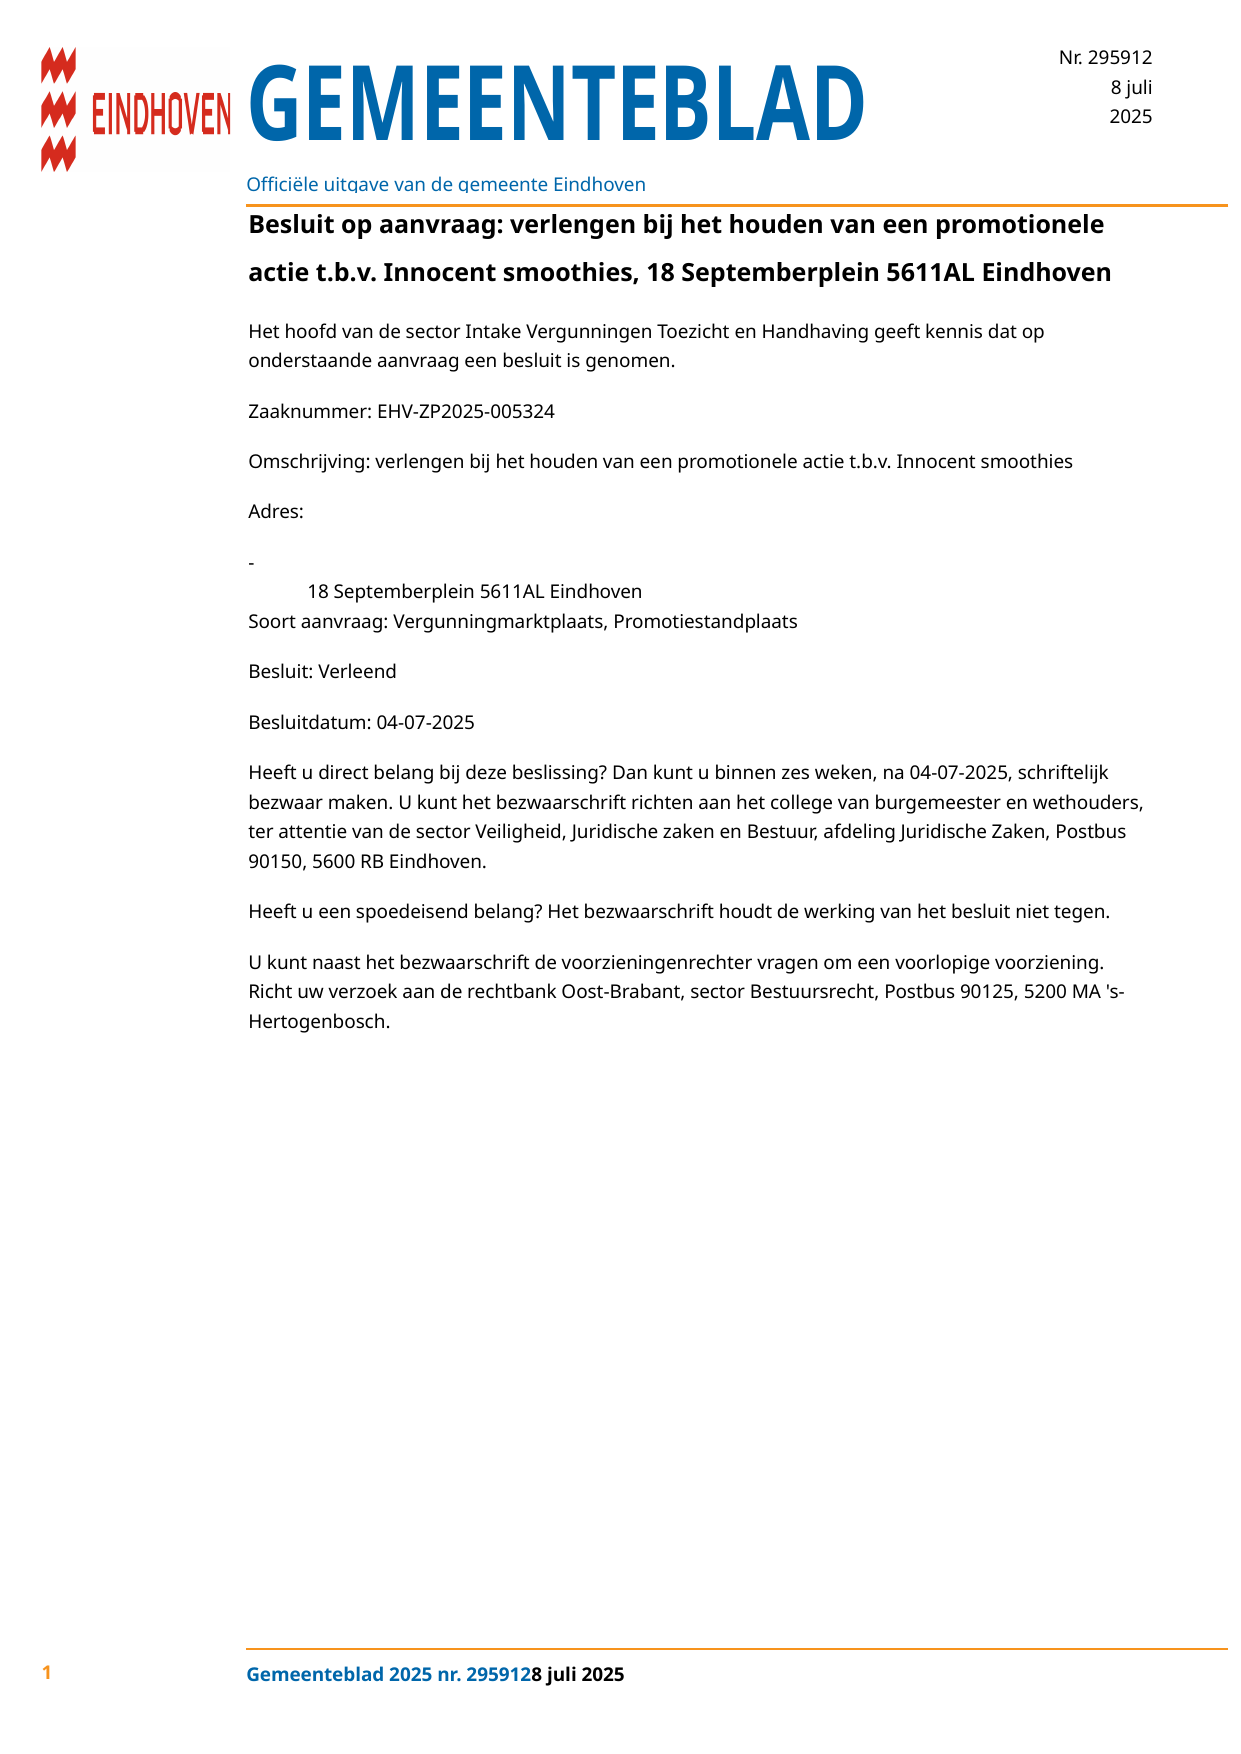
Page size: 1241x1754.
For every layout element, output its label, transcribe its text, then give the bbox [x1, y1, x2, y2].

text U kunt naast het bezwaarschrift de voorzieningenrechter vragen om een voorlopige voorziening. Richt uw verzoek aan de rechtbank Oost-Brabant, sector Bestuursrecht, Postbus 90125, 5200 MA 's-Hertogenbosch. [248, 949, 1152, 1034]
text Besluitdatum: 04-07-2025 [248, 709, 1152, 735]
text Heeft u een spoedeisend belang? Het bezwaarschrift houdt de werking van het besluit niet tegen. [248, 899, 1152, 924]
text Besluit op aanvraag: verlengen bij het houden van een promotionele actie t.b.v. Innocent smoothies, 18 Septemberplein 5611AL Eindhoven [248, 207, 1152, 288]
text Het hoofd van de sector Intake Vergunningen Toezicht en Handhaving geeft kennis dat op onderstaande aanvraag een besluit is genomen. [248, 318, 1152, 373]
text Adres: [248, 499, 1152, 524]
picture [41, 47, 231, 172]
text Besluit: Verleend [248, 659, 1152, 684]
text Soort aanvraag: Vergunningmarktplaats, Promotiestandplaats [248, 608, 1152, 634]
text Zaaknummer: EHV-ZP2025-005324 [248, 398, 1152, 424]
text Omschrijving: verlengen bij het houden van een promotionele actie t.b.v. Innocent smoothies [248, 448, 1152, 474]
text Heeft u direct belang bij deze beslissing? Dan kunt u binnen zes weken, na 04-07-2025, schriftelijk bezwaar maken. U kunt het bezwaarschrift richten aan het college van burgemeester en wethouders, ter attentie van de sector Veiligheid, Juridische zaken en Bestuur, afdeling Juridische Zaken, Postbus 90150, 5600 RB Eindhoven. [248, 759, 1152, 874]
list 18 Septemberplein 5611AL Eindhoven [248, 579, 1152, 604]
